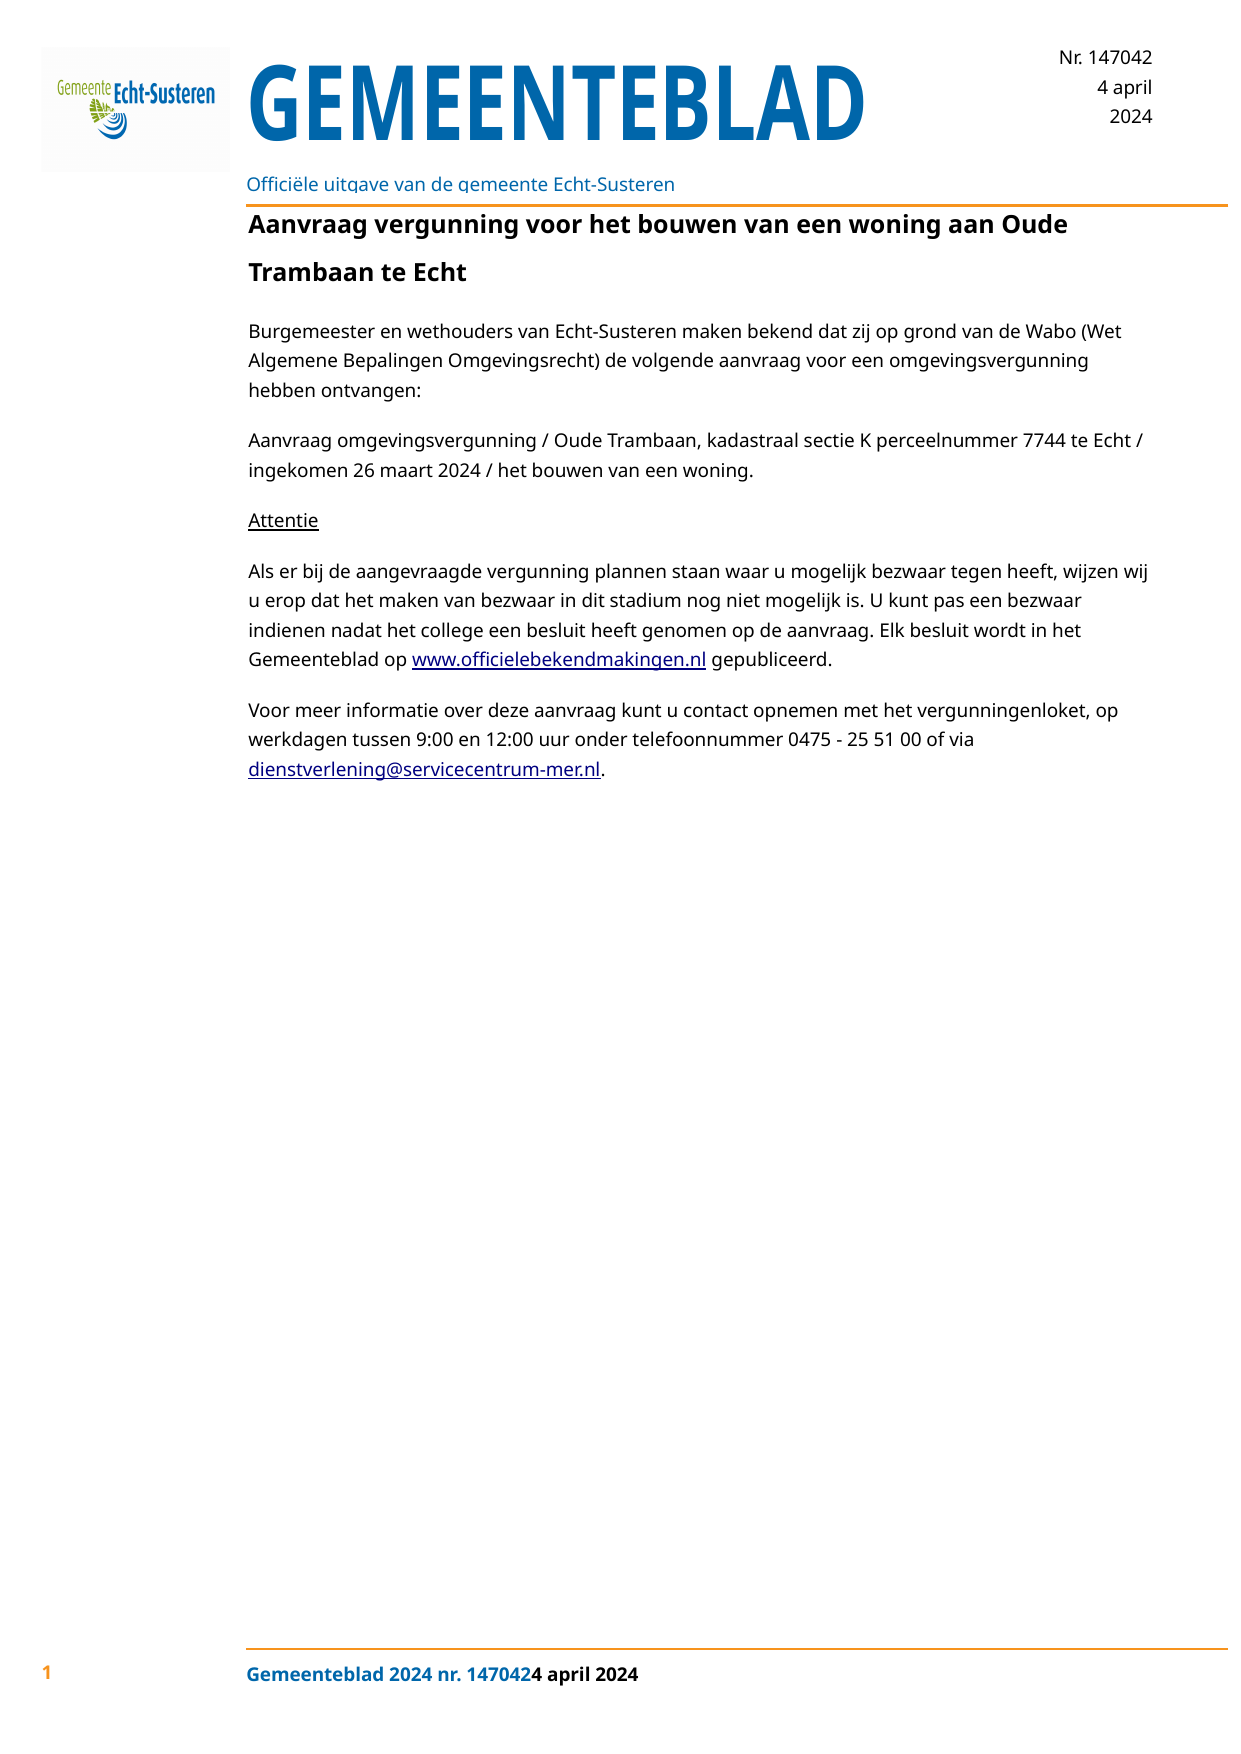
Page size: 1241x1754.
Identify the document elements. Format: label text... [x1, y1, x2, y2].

text Aanvraag omgevingsvergunning / Oude Trambaan, kadastraal sectie K perceelnummer 7744 te Echt / ingekomen 26 maart 2024 / het bouwen van een woning. [248, 427, 1152, 483]
text Voor meer informatie over deze aanvraag kunt u contact opnemen met het vergunningenloket, op werkdagen tussen 9:00 en 12:00 uur onder telefoonnummer 0475 - 25 51 00 of via dienstverlening@servicecentrum-mer.nl. [248, 697, 1152, 782]
text Als er bij de aangevraagde vergunning plannen staan waar u mogelijk bezwaar tegen heeft, wijzen wij u erop dat het maken van bezwaar in dit stadium nog niet mogelijk is. U kunt pas een bezwaar indienen nadat het college een besluit heeft genomen op de aanvraag. Elk besluit wordt in het Gemeenteblad op www.officielebekendmakingen.nl gepubliceerd. [248, 558, 1152, 672]
text Burgemeester en wethouders van Echt-Susteren maken bekend dat zij op grond van de Wabo (Wet Algemene Bepalingen Omgevingsrecht) de volgende aanvraag voor een omgevingsvergunning hebben ontvangen: [248, 318, 1152, 403]
picture [41, 47, 231, 172]
text Aanvraag vergunning voor het bouwen van een woning aan Oude Trambaan te Echt [248, 207, 1152, 288]
text Attentie [248, 507, 1152, 533]
